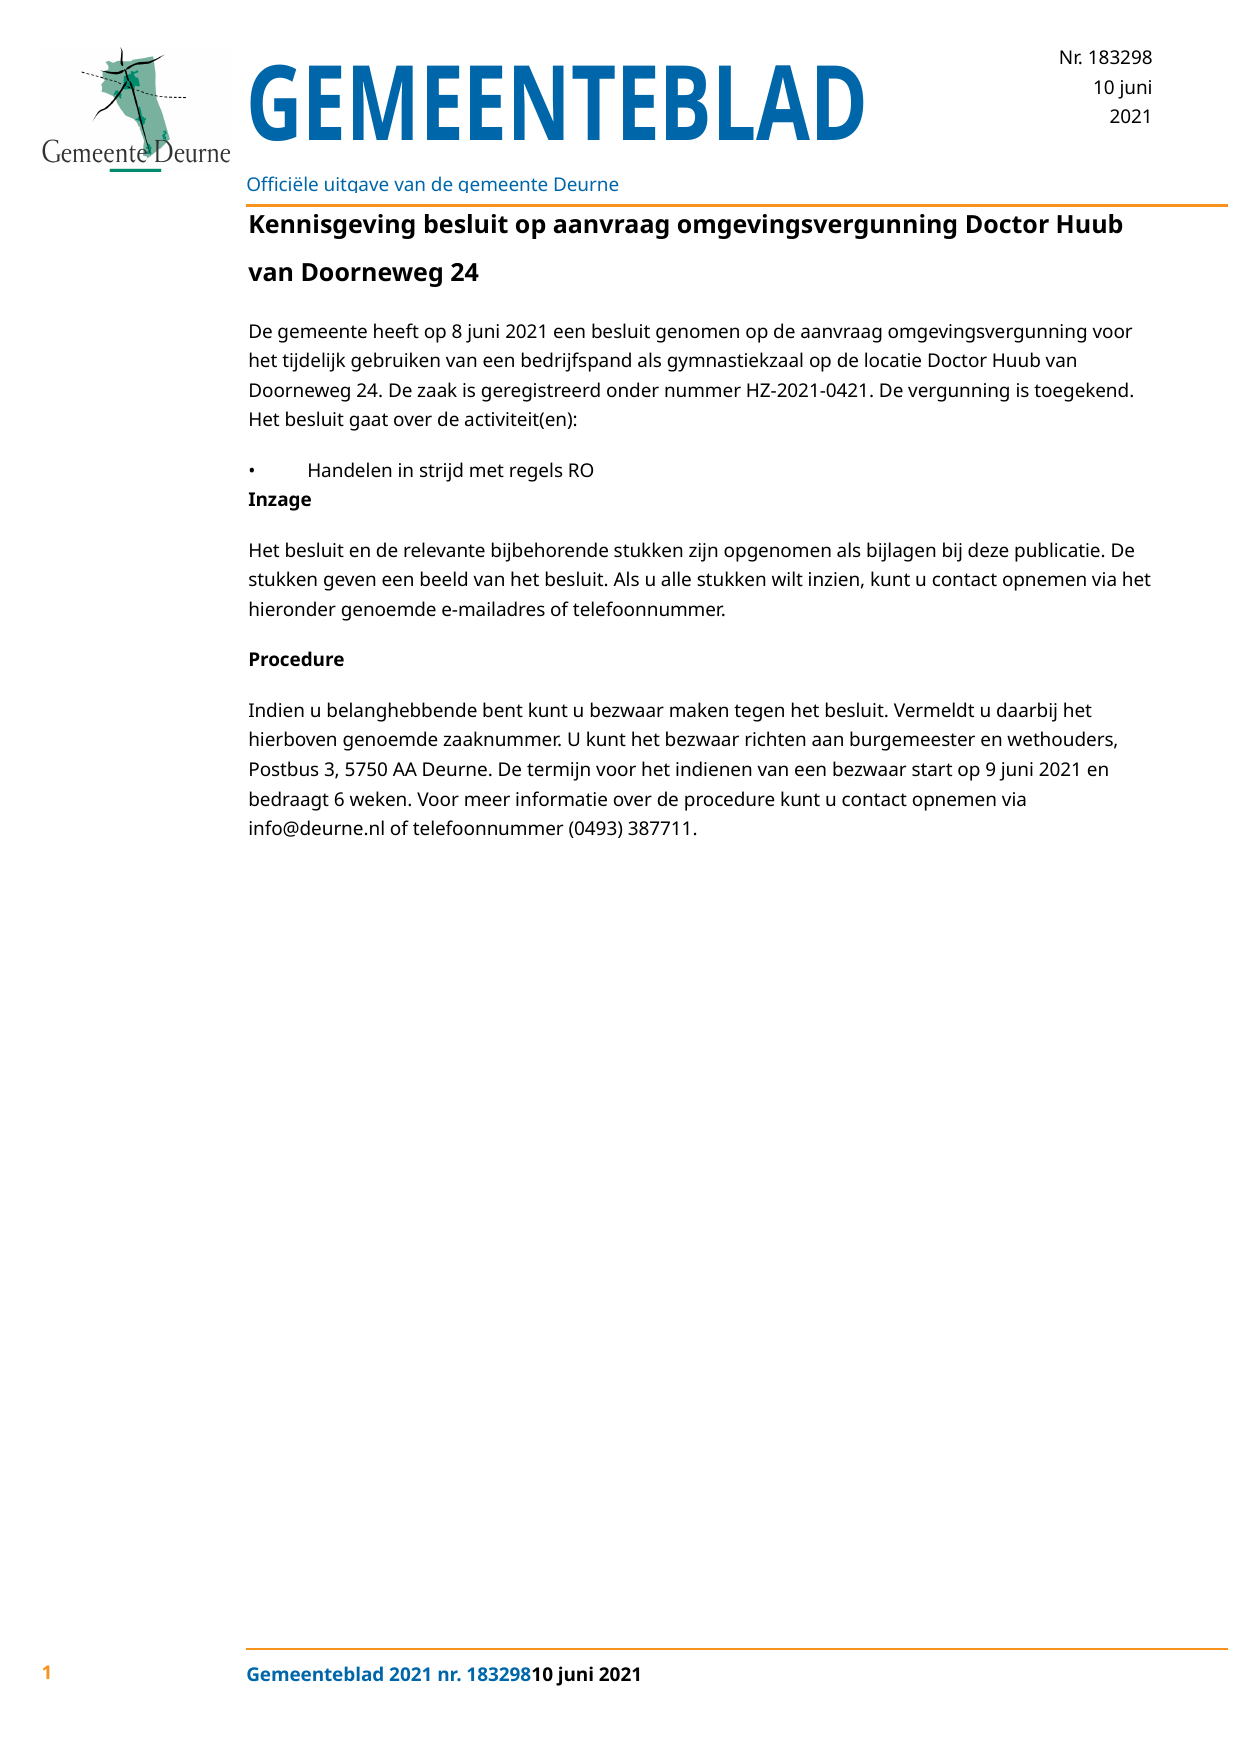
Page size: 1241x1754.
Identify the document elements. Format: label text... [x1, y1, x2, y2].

text Inzage [248, 487, 1152, 512]
text De gemeente heeft op 8 juni 2021 een besluit genomen op de aanvraag omgevingsvergunning voor het tijdelijk gebruiken van een bedrijfspand als gymnastiekzaal op de locatie Doctor Huub van Doorneweg 24. De zaak is geregistreerd onder nummer HZ-2021-0421. De vergunning is toegekend. Het besluit gaat over de activiteit(en): [248, 318, 1152, 432]
text Indien u belanghebbende bent kunt u bezwaar maken tegen het besluit. Vermeldt u daarbij het hierboven genoemde zaaknummer. U kunt het bezwaar richten aan burgemeester en wethouders, Postbus 3, 5750 AA Deurne. De termijn voor het indienen van een bezwaar start op 9 juni 2021 en bedraagt 6 weken. Voor meer informatie over de procedure kunt u contact opnemen via info@deurne.nl of telefoonnummer (0493) 387711. [248, 697, 1152, 841]
text Het besluit en de relevante bijbehorende stukken zijn opgenomen als bijlagen bij deze publicatie. De stukken geven een beeld van het besluit. Als u alle stukken wilt inzien, kunt u contact opnemen via het hieronder genoemde e-mailadres of telefoonnummer. [248, 537, 1152, 622]
list Handelen in strijd met regels RO [248, 457, 1152, 483]
picture [41, 47, 231, 172]
text Kennisgeving besluit op aanvraag omgevingsvergunning Doctor Huub van Doorneweg 24 [248, 207, 1152, 288]
text Procedure [248, 647, 1152, 672]
